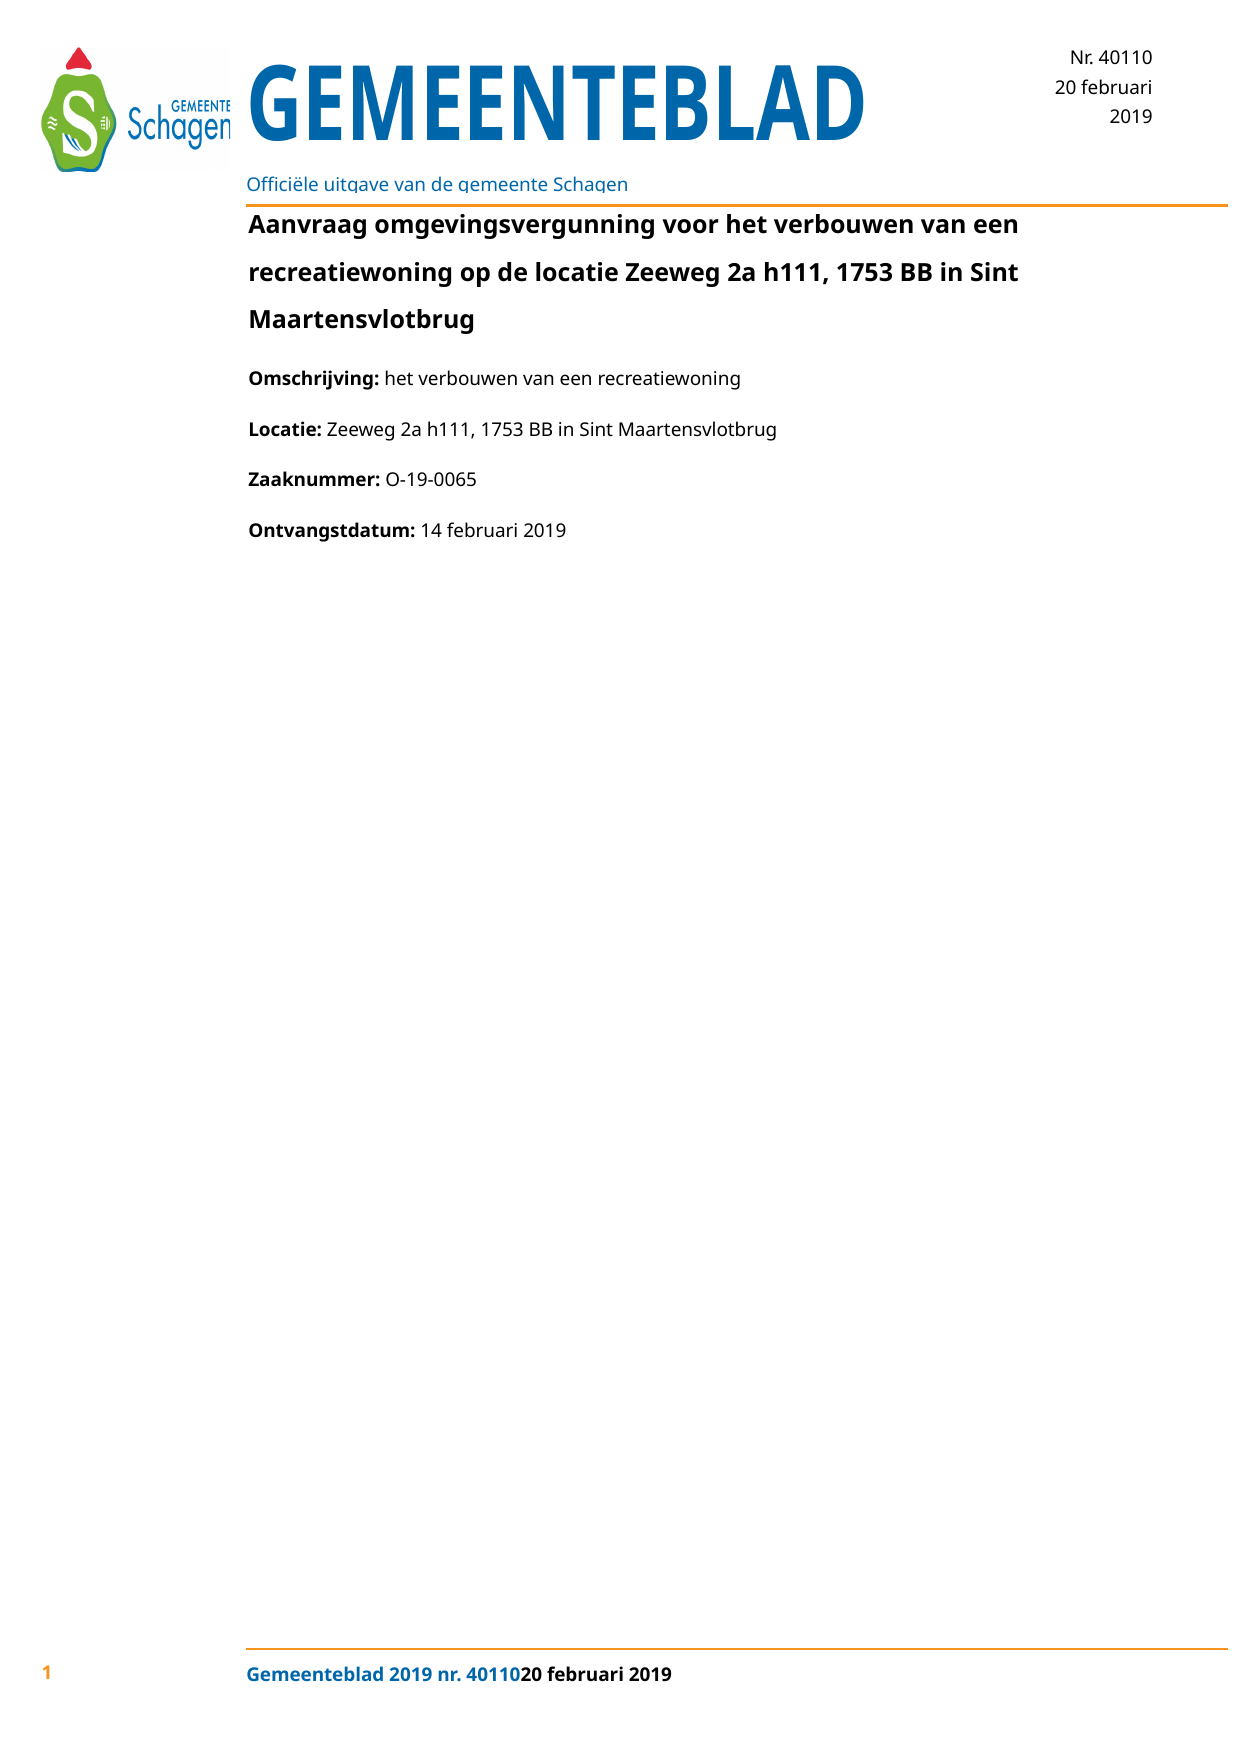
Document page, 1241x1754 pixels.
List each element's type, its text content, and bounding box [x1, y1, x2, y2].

text Ontvangstdatum: 14 februari 2019 [248, 517, 1152, 542]
picture [41, 47, 231, 172]
text Aanvraag omgevingsvergunning voor het verbouwen van een recreatiewoning op de locatie Zeeweg 2a h111, 1753 BB in Sint Maartensvlotbrug [248, 207, 1152, 336]
text Zaaknummer: O-19-0065 [248, 466, 1152, 492]
text Omschrijving: het verbouwen van een recreatiewoning [248, 366, 1152, 391]
text Locatie: Zeeweg 2a h111, 1753 BB in Sint Maartensvlotbrug [248, 416, 1152, 442]
